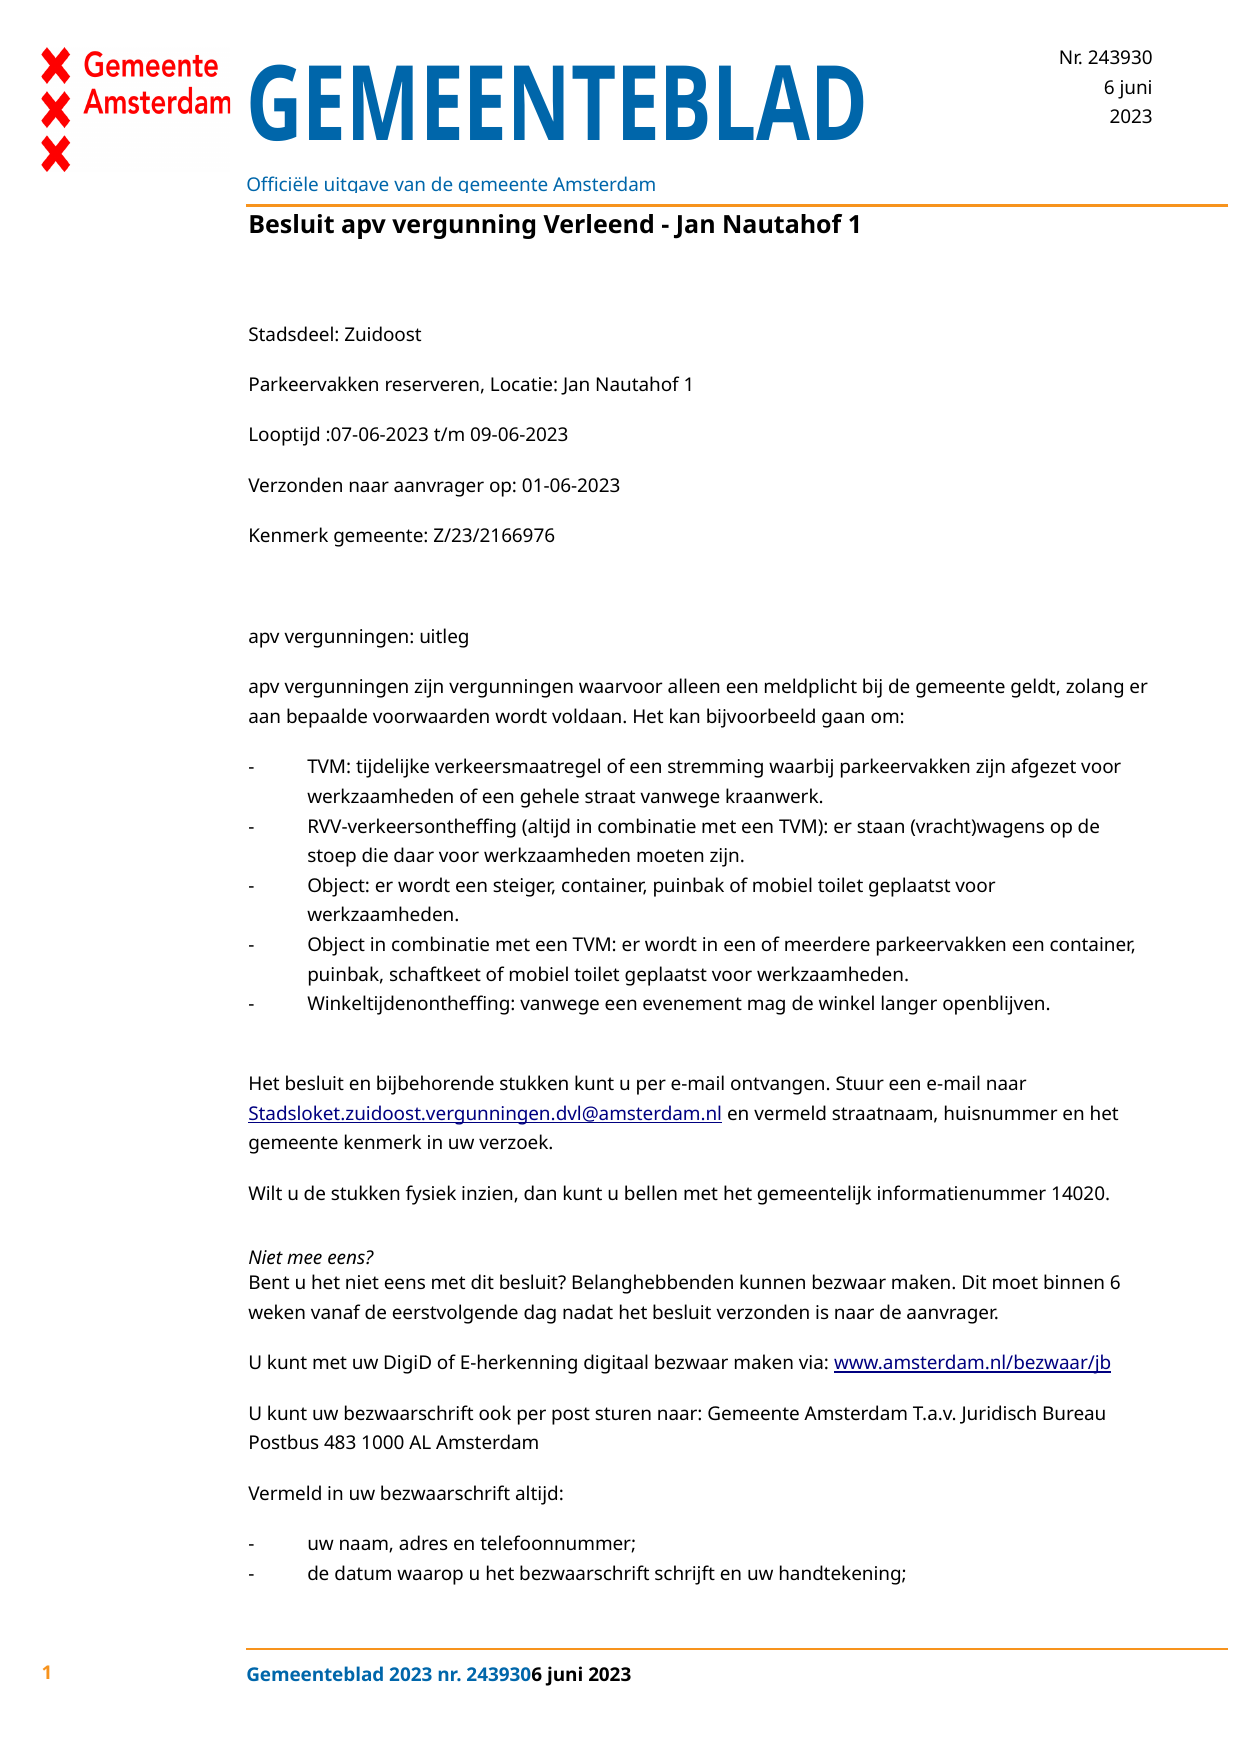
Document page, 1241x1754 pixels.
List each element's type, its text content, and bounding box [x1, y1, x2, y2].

text Besluit apv vergunning Verleend - Jan Nautahof 1 [248, 207, 1152, 241]
text Parkeervakken reserveren, Locatie: Jan Nautahof 1 [248, 371, 1152, 397]
list Object: er wordt een steiger, container, puinbak of mobiel toilet geplaatst voor werkzaamheden. [248, 872, 1152, 927]
text Vermeld in uw bezwaarschrift altijd: [248, 1480, 1152, 1506]
list Object in combinatie met een TVM: er wordt in een of meerdere parkeervakken een container, puinbak, schaftkeet of mobiel toilet geplaatst voor werkzaamheden. [248, 931, 1152, 986]
text Het besluit en bijbehorende stukken kunt u per e-mail ontvangen. Stuur een e-mail naar Stadsloket.zuidoost.vergunningen.dvl@amsterdam.nl en vermeld straatnaam, huisnummer en het gemeente kenmerk in uw verzoek. [248, 1070, 1152, 1155]
text Kenmerk gemeente: Z/23/2166976 [248, 522, 1152, 548]
picture [41, 47, 231, 172]
text Verzonden naar aanvrager op: 01-06-2023 [248, 472, 1152, 498]
list uw naam, adres en telefoonnummer; [248, 1530, 1152, 1556]
list de datum waarop u het bezwaarschrift schrijft en uw handtekening; [248, 1560, 1152, 1586]
text apv vergunningen zijn vergunningen waarvoor alleen een meldplicht bij de gemeente geldt, zolang er aan bepaalde voorwaarden wordt voldaan. Het kan bijvoorbeeld gaan om: [248, 674, 1152, 729]
list RVV-verkeersontheffing (altijd in combinatie met een TVM): er staan (vracht)wagens op de stoep die daar voor werkzaamheden moeten zijn. [248, 813, 1152, 868]
text Niet mee eens? [248, 1244, 1152, 1269]
text U kunt uw bezwaarschrift ook per post sturen naar: Gemeente Amsterdam T.a.v. Juridisch Bureau Postbus 483 1000 AL Amsterdam [248, 1400, 1152, 1455]
text apv vergunningen: uitleg [248, 623, 1152, 649]
text Stadsdeel: Zuidoost [248, 321, 1152, 346]
list Winkeltijdenontheffing: vanwege een evenement mag de winkel langer openblijven. [248, 990, 1152, 1016]
text U kunt met uw DigiD of E-herkenning digitaal bezwaar maken via: www.amsterdam.nl/bezwaar/jb [248, 1349, 1152, 1375]
text Bent u het niet eens met dit besluit? Belanghebbenden kunnen bezwaar maken. Dit moet binnen 6 weken vanaf de eerstvolgende dag nadat het besluit verzonden is naar de aanvrager. [248, 1269, 1152, 1325]
list TVM: tijdelijke verkeersmaatregel of een stremming waarbij parkeervakken zijn afgezet voor werkzaamheden of een gehele straat vanwege kraanwerk. [248, 754, 1152, 809]
text Wilt u de stukken fysiek inzien, dan kunt u bellen met het gemeentelijk informatienummer 14020. [248, 1180, 1152, 1206]
text Looptijd :07-06-2023 t/m 09-06-2023 [248, 422, 1152, 447]
